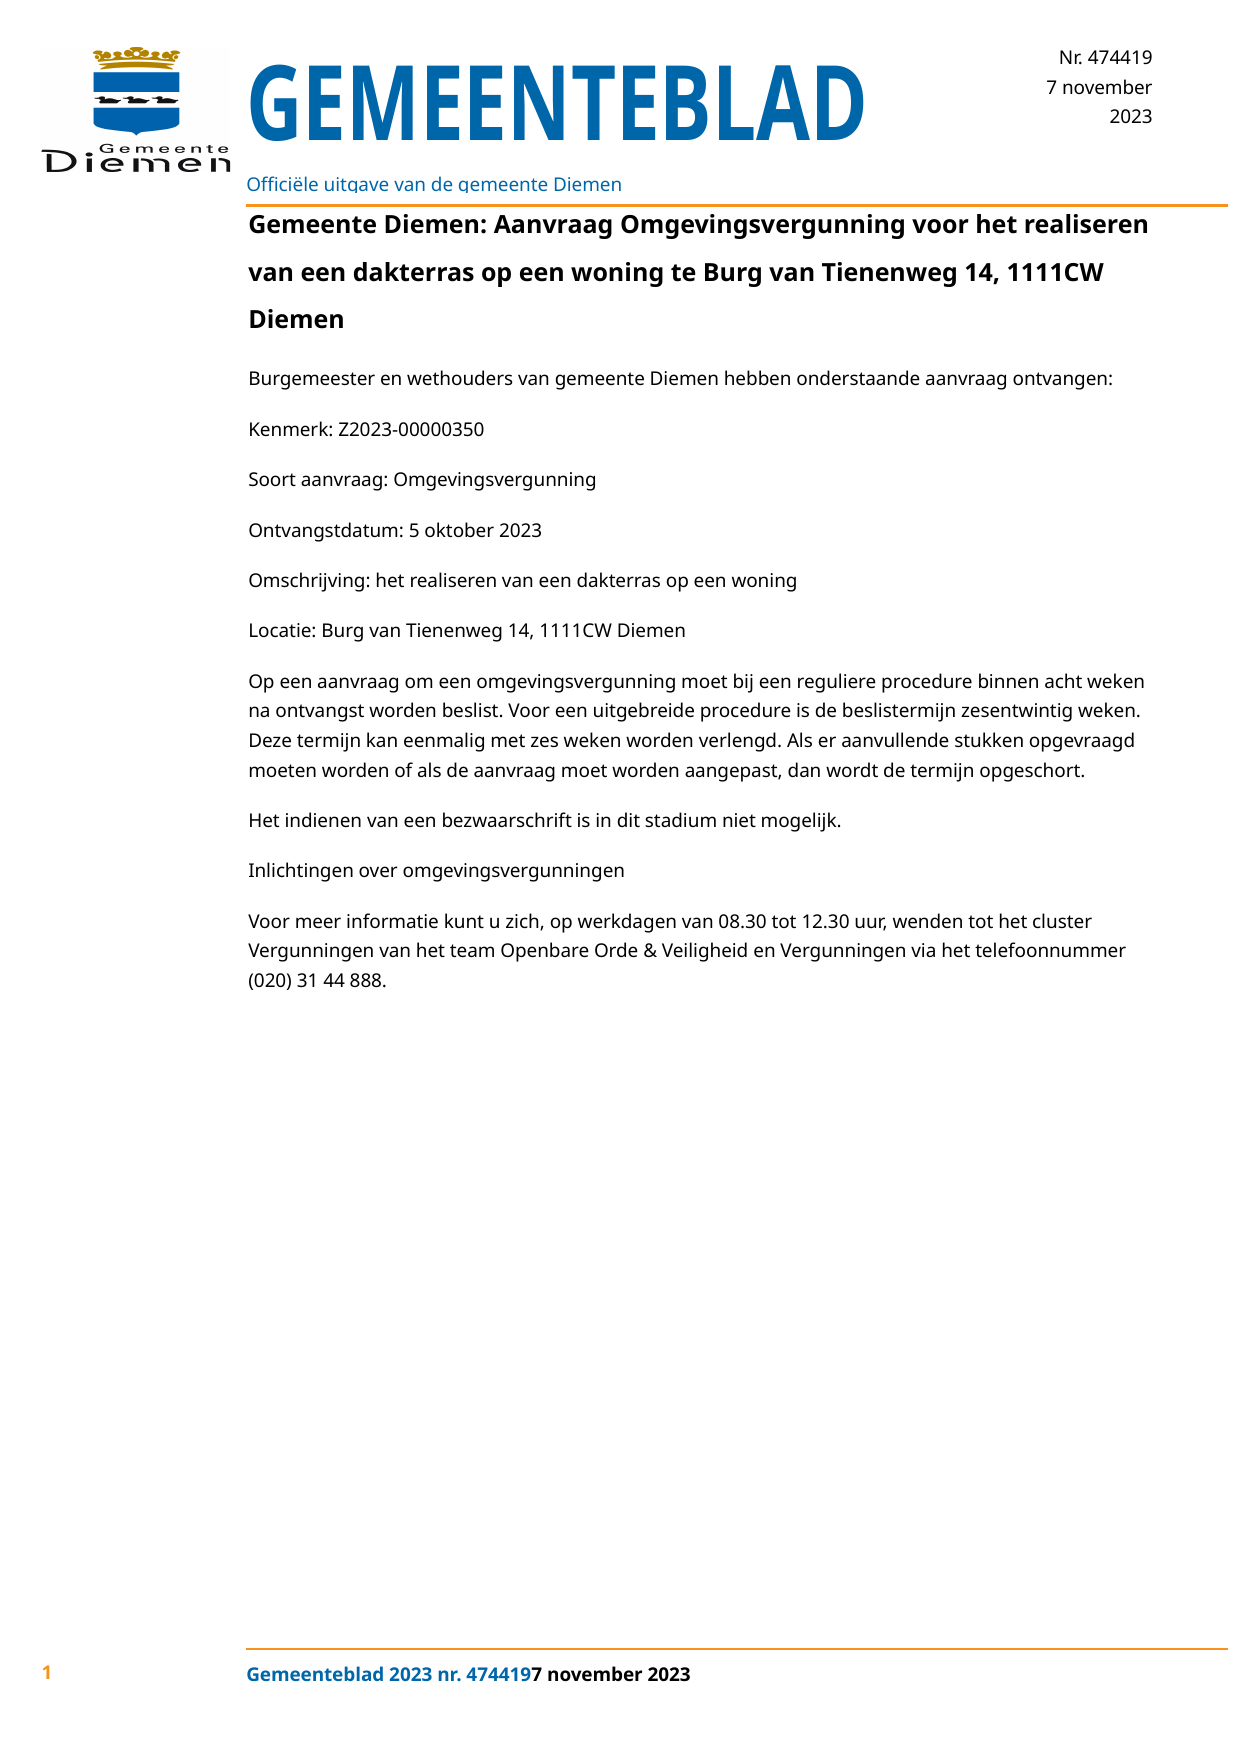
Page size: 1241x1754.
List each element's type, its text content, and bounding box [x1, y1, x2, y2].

text Omschrijving: het realiseren van een dakterras op een woning [248, 567, 1152, 593]
text Burgemeester en wethouders van gemeente Diemen hebben onderstaande aanvraag ontvangen: [248, 366, 1152, 391]
text Locatie: Burg van Tienenweg 14, 1111CW Diemen [248, 618, 1152, 643]
text Kenmerk: Z2023-00000350 [248, 416, 1152, 442]
text Inlichtingen over omgevingsvergunningen [248, 858, 1152, 883]
text Gemeente Diemen: Aanvraag Omgevingsvergunning voor het realiseren van een dakterras op een woning te Burg van Tienenweg 14, 1111CW Diemen [248, 207, 1152, 336]
text Voor meer informatie kunt u zich, op werkdagen van 08.30 tot 12.30 uur, wenden tot het cluster Vergunningen van het team Openbare Orde & Veiligheid en Vergunningen via het telefoonnummer (020) 31 44 888. [248, 908, 1152, 993]
text Ontvangstdatum: 5 oktober 2023 [248, 517, 1152, 542]
text Het indienen van een bezwaarschrift is in dit stadium niet mogelijk. [248, 807, 1152, 833]
text Soort aanvraag: Omgevingsvergunning [248, 466, 1152, 492]
text Op een aanvraag om een omgevingsvergunning moet bij een reguliere procedure binnen acht weken na ontvangst worden beslist. Voor een uitgebreide procedure is de beslistermijn zesentwintig weken. Deze termijn kan eenmalig met zes weken worden verlengd. Als er aanvullende stukken opgevraagd moeten worden of als de aanvraag moet worden aangepast, dan wordt de termijn opgeschort. [248, 668, 1152, 782]
picture [41, 47, 231, 172]
